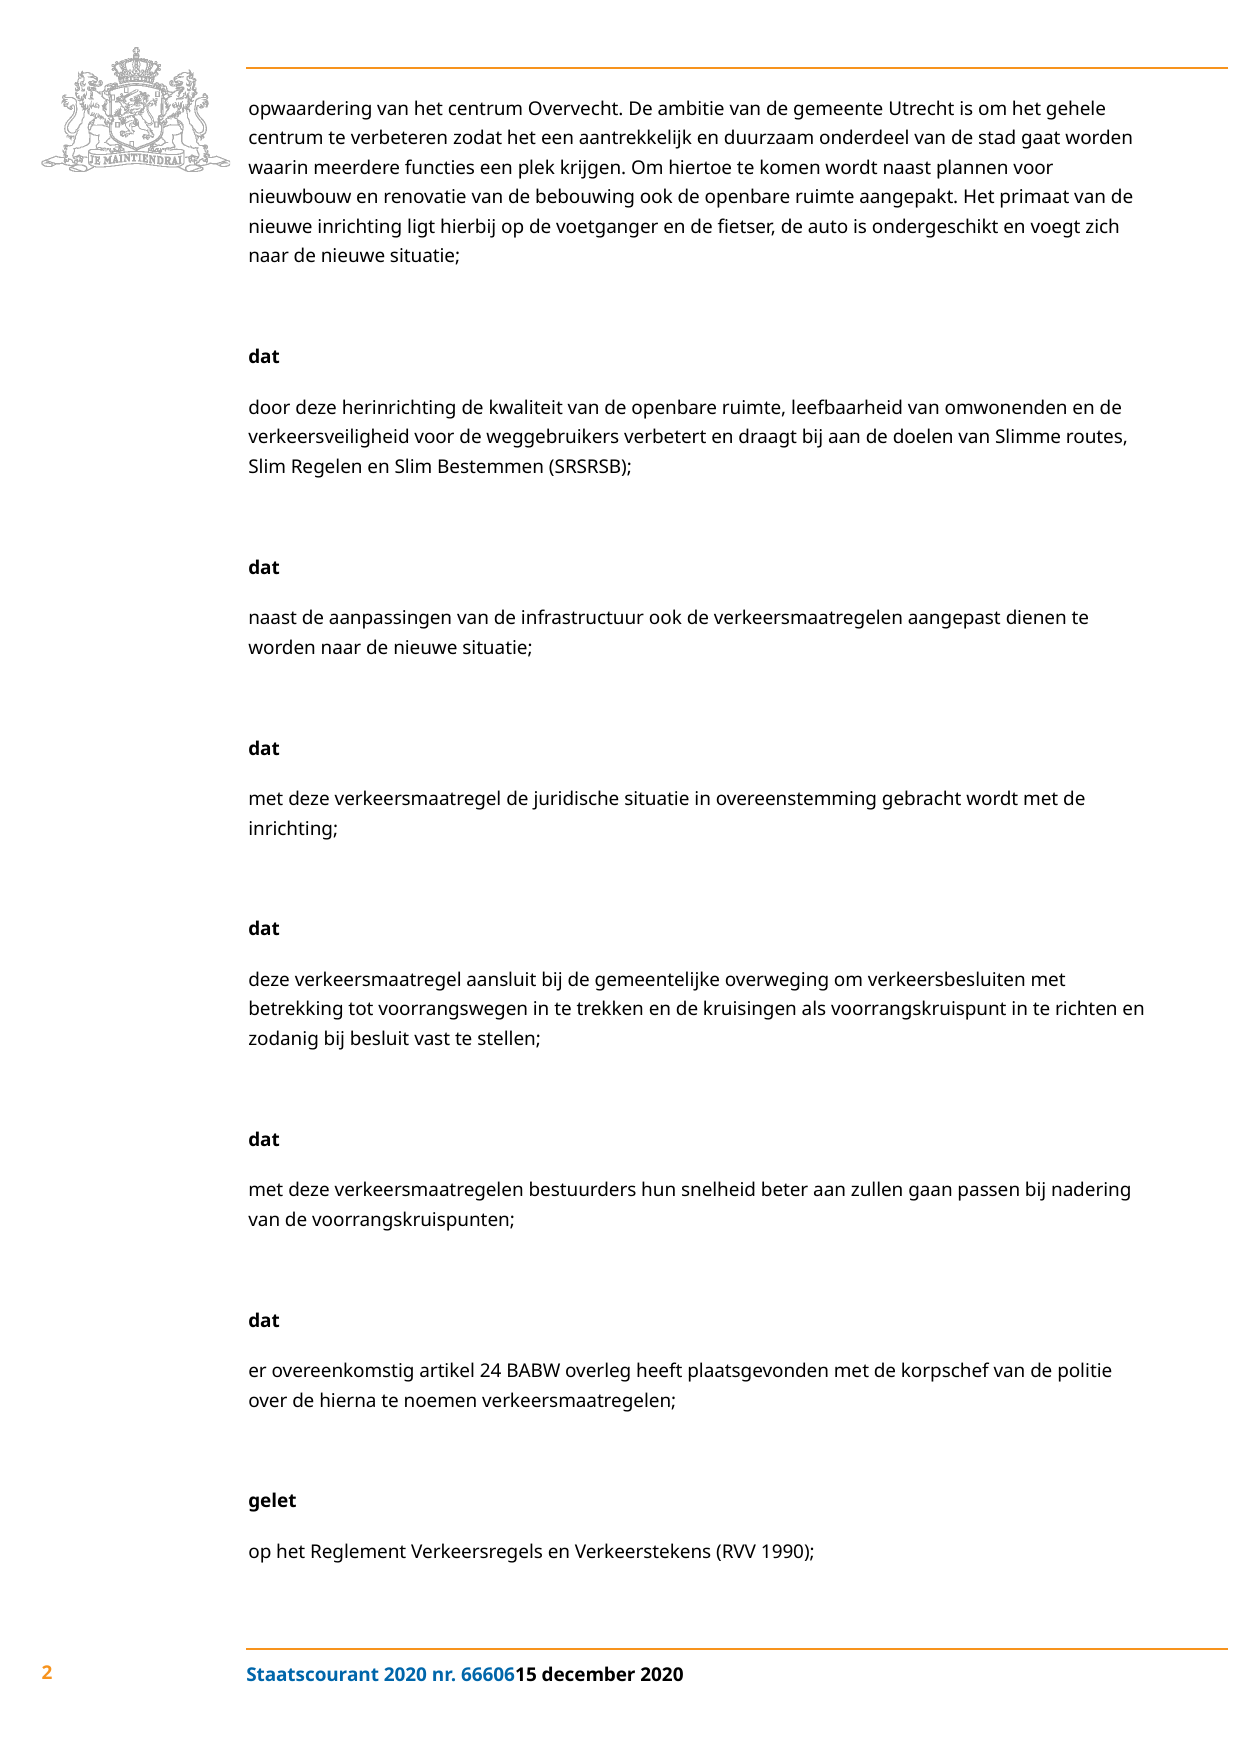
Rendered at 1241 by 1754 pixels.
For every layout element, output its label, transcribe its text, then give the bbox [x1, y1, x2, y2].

text met deze verkeersmaatregelen bestuurders hun snelheid beter aan zullen gaan passen bij nadering van de voorrangskruispunten; [248, 1176, 1152, 1232]
text naast de aanpassingen van de infrastructuur ook de verkeersmaatregelen aangepast dienen te worden naar de nieuwe situatie; [248, 604, 1152, 660]
text gelet [248, 1488, 1152, 1513]
text dat [248, 554, 1152, 580]
text op het Reglement Verkeersregels en Verkeerstekens (RVV 1990); [248, 1538, 1152, 1564]
text dat [248, 1307, 1152, 1333]
text dat [248, 343, 1152, 369]
picture [41, 47, 231, 172]
text opwaardering van het centrum Overvecht. De ambitie van de gemeente Utrecht is om het gehele centrum te verbeteren zodat het een aantrekkelijk en duurzaam onderdeel van de stad gaat worden waarin meerdere functies een plek krijgen. Om hiertoe te komen wordt naast plannen voor nieuwbouw en renovatie van de bebouwing ook de openbare ruimte aangepakt. Het primaat van de nieuwe inrichting ligt hierbij op de voetganger en de fietser, de auto is ondergeschikt en voegt zich naar de nieuwe situatie; [248, 95, 1152, 268]
text deze verkeersmaatregel aansluit bij de gemeentelijke overweging om verkeersbesluiten met betrekking tot voorrangswegen in te trekken en de kruisingen als voorrangskruispunt in te richten en zodanig bij besluit vast te stellen; [248, 966, 1152, 1051]
text met deze verkeersmaatregel de juridische situatie in overeenstemming gebracht wordt met de inrichting; [248, 785, 1152, 841]
text dat [248, 916, 1152, 941]
text er overeenkomstig artikel 24 BABW overleg heeft plaatsgevonden met de korpschef van de politie over de hierna te noemen verkeersmaatregelen; [248, 1357, 1152, 1413]
text dat [248, 1126, 1152, 1152]
text dat [248, 735, 1152, 761]
text door deze herinrichting de kwaliteit van de openbare ruimte, leefbaarheid van omwonenden en de verkeersveiligheid voor de weggebruikers verbetert en draagt bij aan de doelen van Slimme routes, Slim Regelen en Slim Bestemmen (SRSRSB); [248, 394, 1152, 479]
